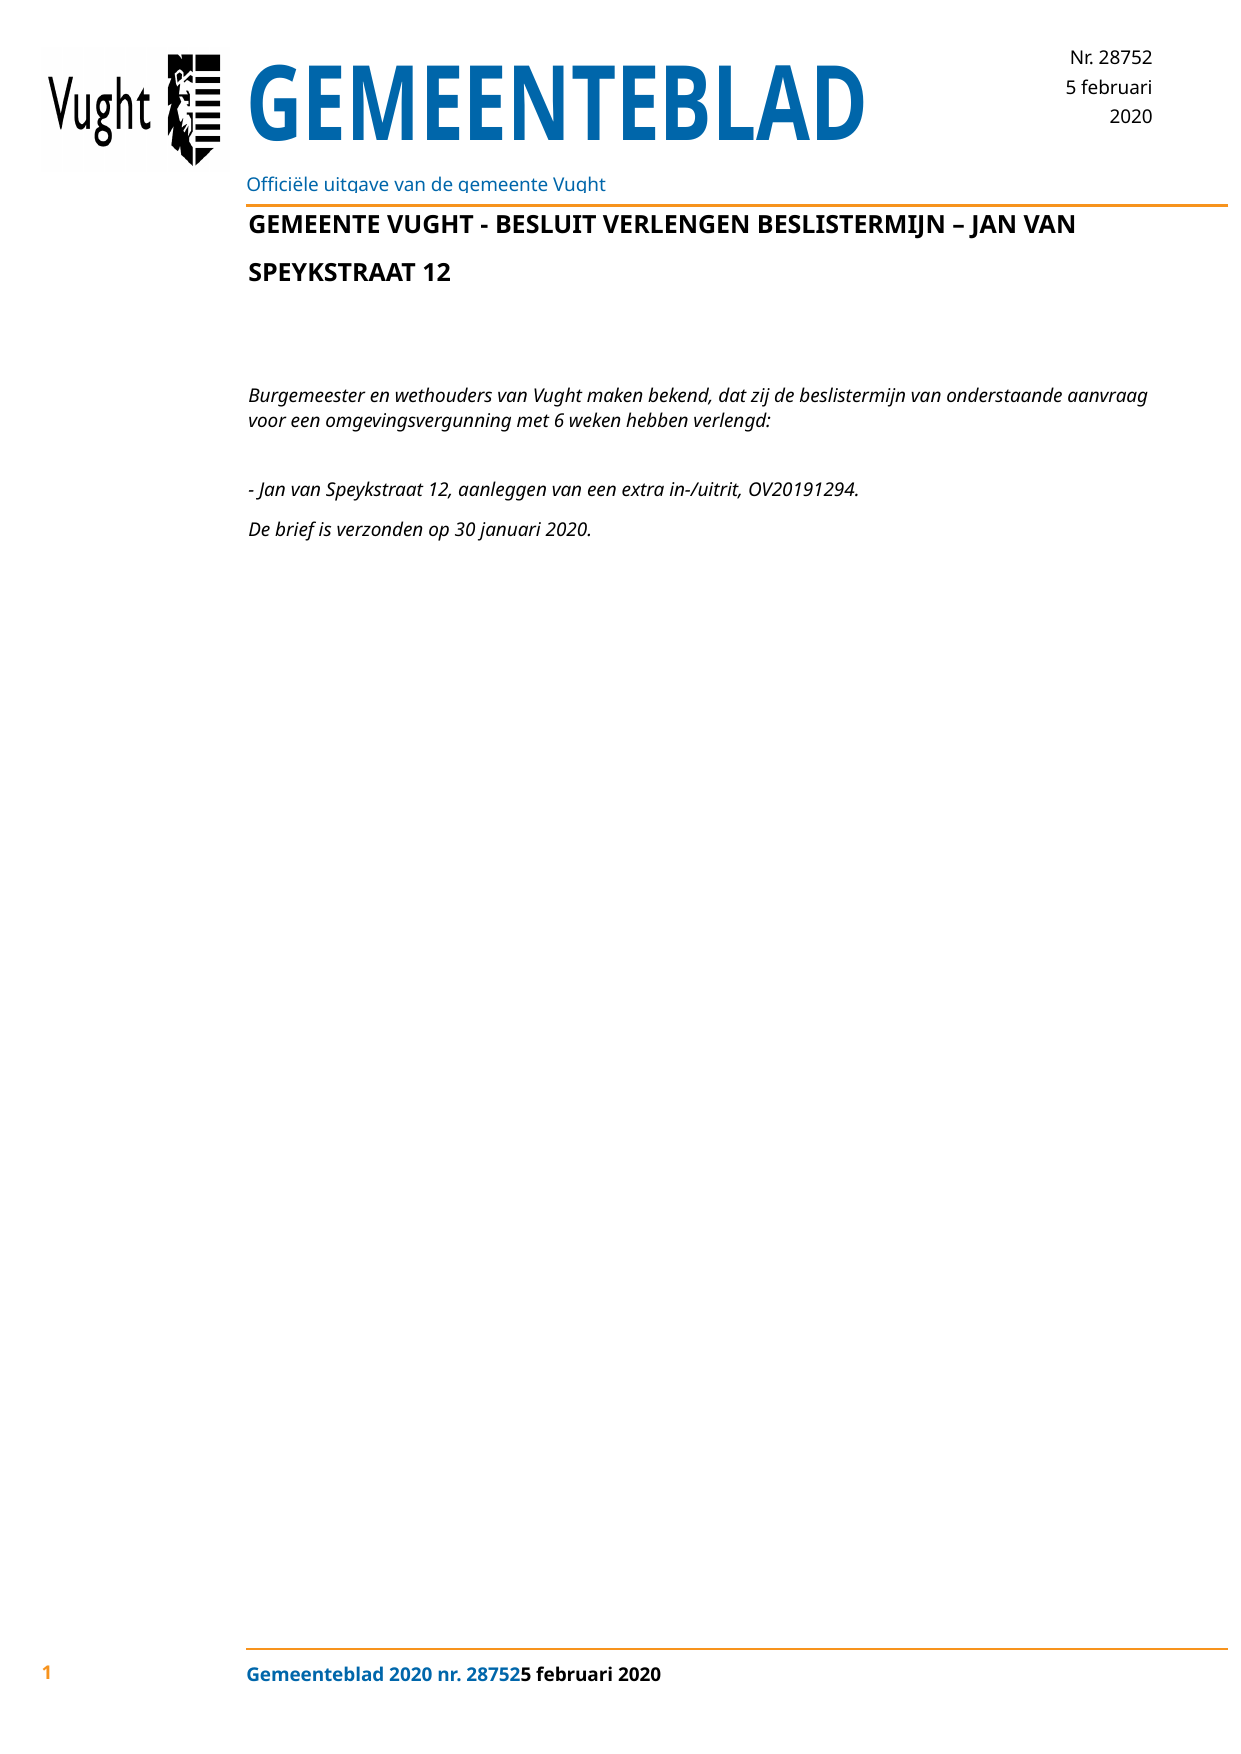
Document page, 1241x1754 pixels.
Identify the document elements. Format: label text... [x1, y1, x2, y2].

text - Jan van Speykstraat 12, aanleggen van een extra in-/uitrit, OV20191294. [248, 476, 1152, 502]
text GEMEENTE VUGHT - BESLUIT VERLENGEN BESLISTERMIJN – JAN VAN SPEYKSTRAAT 12 [248, 207, 1152, 288]
text Burgemeester en wethouders van Vught maken bekend, dat zij de beslistermijn van onderstaande aanvraag voor een omgevingsvergunning met 6 weken hebben verlengd: [248, 382, 1152, 433]
text De brief is verzonden op 30 januari 2020. [248, 516, 1152, 541]
picture [41, 47, 231, 172]
